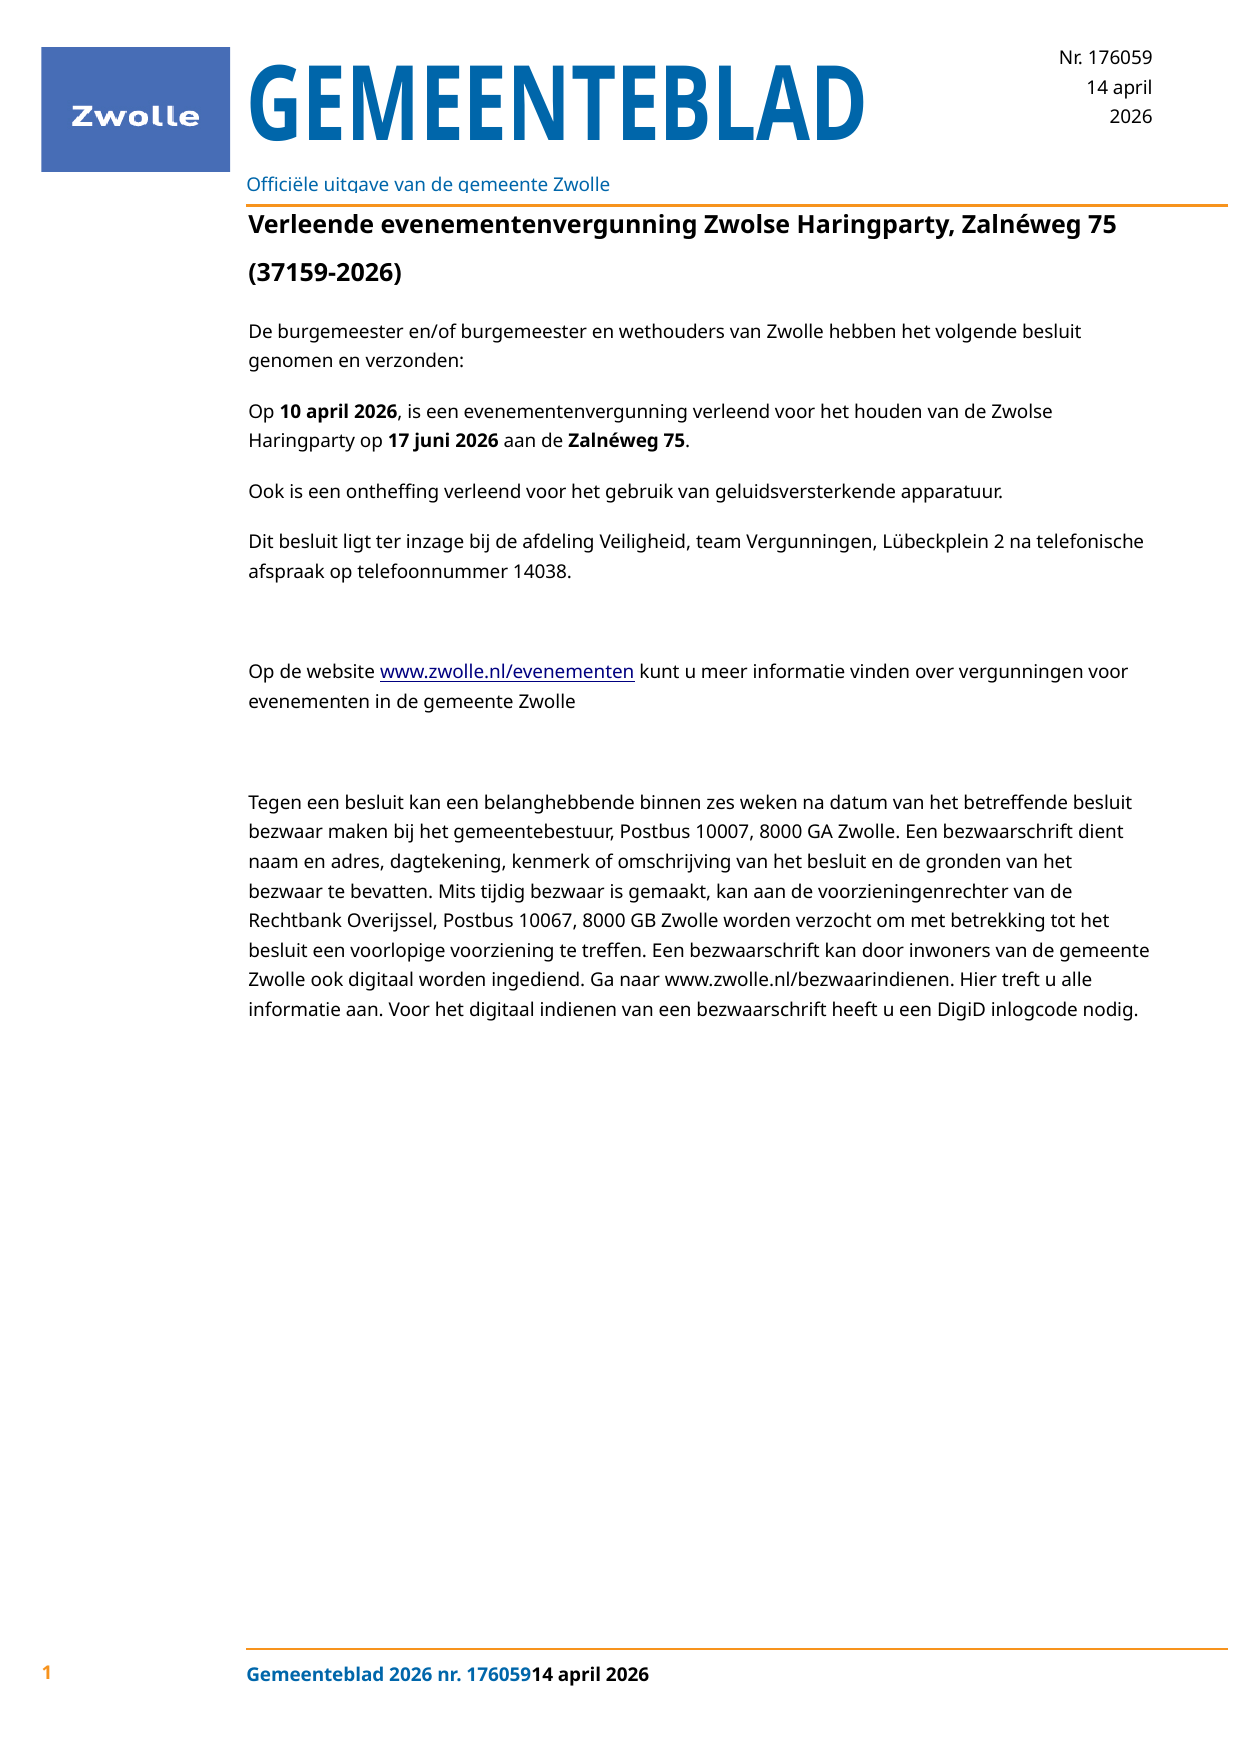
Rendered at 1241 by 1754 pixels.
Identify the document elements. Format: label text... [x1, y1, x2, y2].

text Tegen een besluit kan een belanghebbende binnen zes weken na datum van het betreffende besluit bezwaar maken bij het gemeentebestuur, Postbus 10007, 8000 GA Zwolle. Een bezwaarschrift dient naam en adres, dagtekening, kenmerk of omschrijving van het besluit en de gronden van het bezwaar te bevatten. Mits tijdig bezwaar is gemaakt, kan aan de voorzieningenrechter van de Rechtbank Overijssel, Postbus 10067, 8000 GB Zwolle worden verzocht om met betrekking tot het besluit een voorlopige voorziening te treffen. Een bezwaarschrift kan door inwoners van de gemeente Zwolle ook digitaal worden ingediend. Ga naar www.zwolle.nl/bezwaarindienen. Hier treft u alle informatie aan. Voor het digitaal indienen van een bezwaarschrift heeft u een DigiD inlogcode nodig. [248, 789, 1152, 1022]
text Op de website www.zwolle.nl/evenementen kunt u meer informatie vinden over vergunningen voor evenementen in de gemeente Zwolle [248, 659, 1152, 714]
text Op 10 april 2026, is een evenementenvergunning verleend voor het houden van de Zwolse Haringparty op 17 juni 2026 aan de Zalnéweg 75. [248, 398, 1152, 453]
picture [41, 47, 231, 172]
text Verleende evenementenvergunning Zwolse Haringparty, Zalnéweg 75 (37159-2026) [248, 207, 1152, 288]
text De burgemeester en/of burgemeester en wethouders van Zwolle hebben het volgende besluit genomen en verzonden: [248, 318, 1152, 373]
text Dit besluit ligt ter inzage bij de afdeling Veiligheid, team Vergunningen, Lübeckplein 2 na telefonische afspraak op telefoonnummer 14038. [248, 528, 1152, 584]
text Ook is een ontheffing verleend voor het gebruik van geluidsversterkende apparatuur. [248, 478, 1152, 504]
